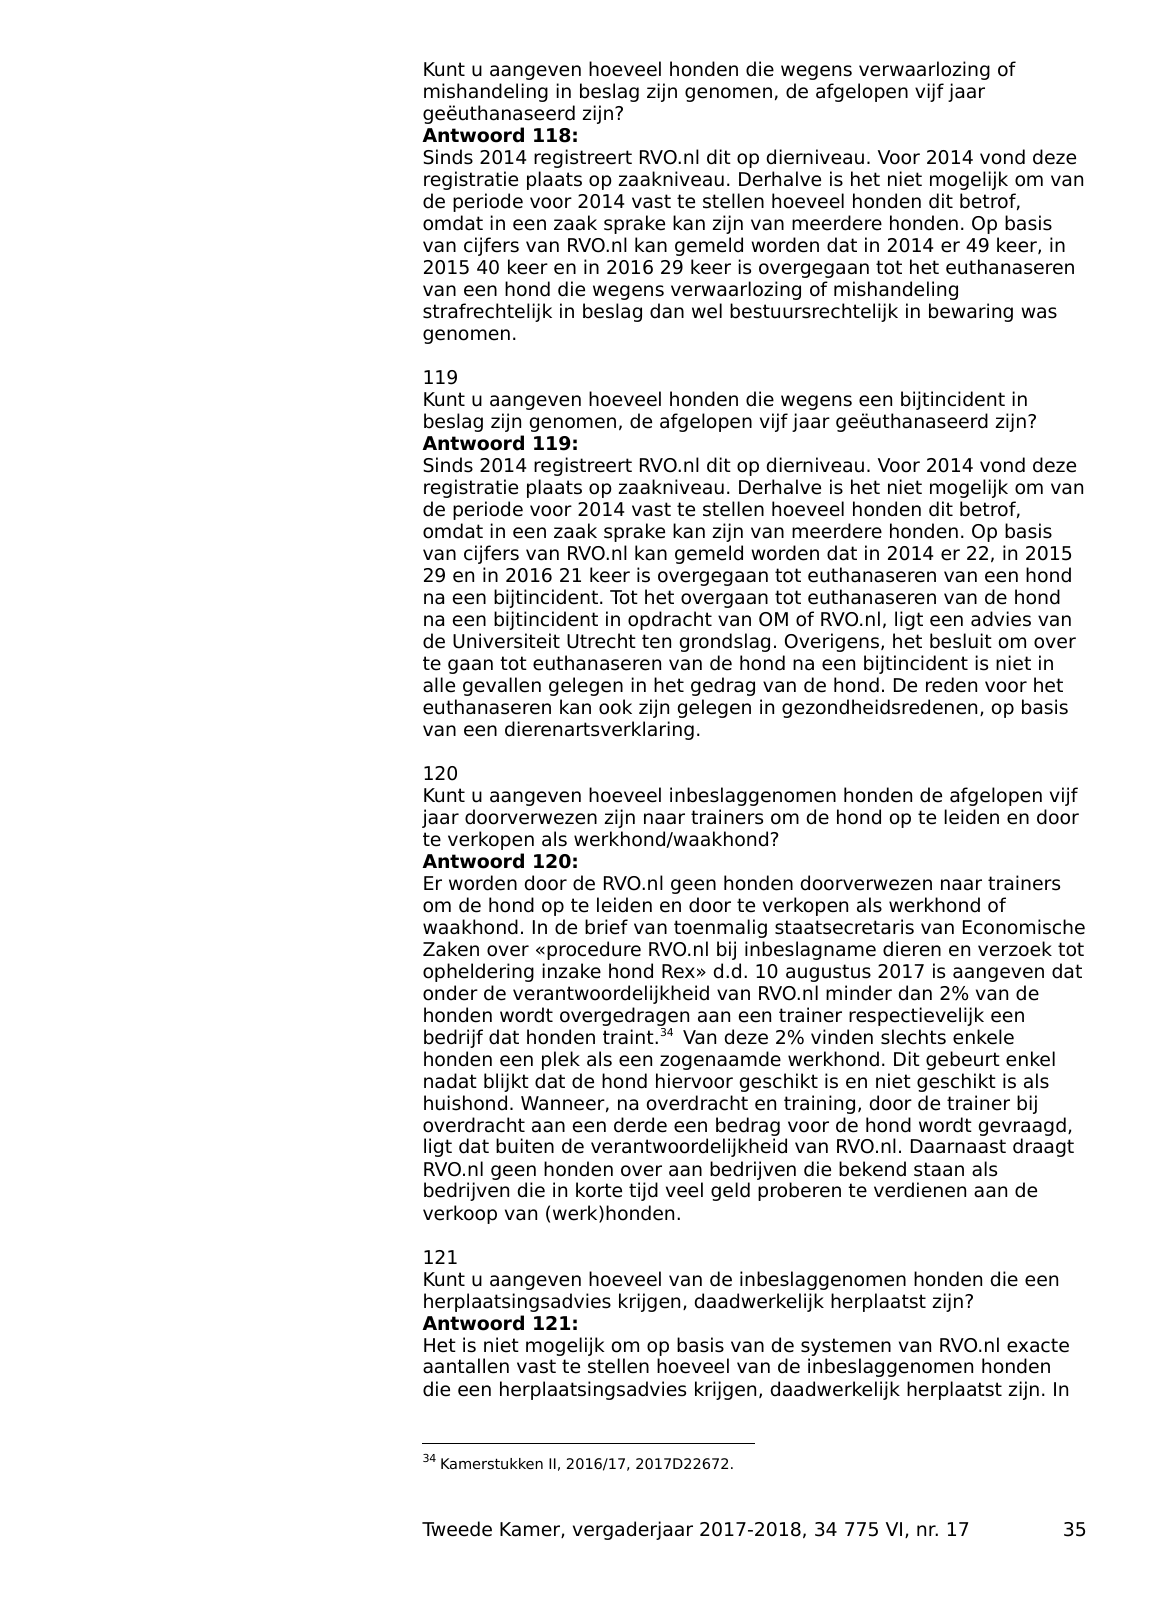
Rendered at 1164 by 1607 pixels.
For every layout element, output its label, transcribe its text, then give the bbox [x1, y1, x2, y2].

text Er worden door de RVO.nl geen honden doorverwezen naar trainers om de hond op te leiden en door te verkopen als werkhond of waakhond. In de brief van toenmalig staatsecretaris van Economische Zaken over «procedure RVO.nl bij inbeslagname dieren en verzoek tot opheldering inzake hond Rex» d.d. 10 augustus 2017 is aangeven dat onder de verantwoordelijkheid van RVO.nl minder dan 2% van de honden wordt overgedragen aan een trainer respectievelijk een bedrijf dat honden traint. Van deze 2% vinden slechts enkele honden een plek als een zogenaamde werkhond. Dit gebeurt enkel nadat blijkt dat de hond hiervoor geschikt is en niet geschikt is als huishond. Wanneer, na overdracht en training, door de trainer bij overdracht aan een derde een bedrag voor de hond wordt gevraagd, ligt dat buiten de verantwoordelijkheid van RVO.nl. Daarnaast draagt RVO.nl geen honden over aan bedrijven die bekend staan als bedrijven die in korte tijd veel geld proberen te verdienen aan de verkoop van (werk)honden. [422, 873, 1087, 1224]
text Sinds 2014 registreert RVO.nl dit op dierniveau. Voor 2014 vond deze registratie plaats op zaakniveau. Derhalve is het niet mogelijk om van de periode voor 2014 vast te stellen hoeveel honden dit betrof, omdat in een zaak sprake kan zijn van meerdere honden. Op basis van cijfers van RVO.nl kan gemeld worden dat in 2014 er 22, in 2015 29 en in 2016 21 keer is overgegaan tot euthanaseren van een hond na een bijtincident. Tot het overgaan tot euthanaseren van de hond na een bijtincident in opdracht van OM of RVO.nl, ligt een advies van de Universiteit Utrecht ten grondslag. Overigens, het besluit om over te gaan tot euthanaseren van de hond na een bijtincident is niet in alle gevallen gelegen in het gedrag van de hond. De reden voor het euthanaseren kan ook zijn gelegen in gezondheidsredenen, op basis van een dierenartsverklaring. [422, 455, 1087, 741]
text Sinds 2014 registreert RVO.nl dit op dierniveau. Voor 2014 vond deze registratie plaats op zaakniveau. Derhalve is het niet mogelijk om van de periode voor 2014 vast te stellen hoeveel honden dit betrof, omdat in een zaak sprake kan zijn van meerdere honden. Op basis van cijfers van RVO.nl kan gemeld worden dat in 2014 er 49 keer, in 2015 40 keer en in 2016 29 keer is overgegaan tot het euthanaseren van een hond die wegens verwaarlozing of mishandeling strafrechtelijk in beslag dan wel bestuursrechtelijk in bewaring was genomen. [422, 147, 1087, 345]
text Kunt u aangeven hoeveel van de inbeslaggenomen honden die een herplaatsingsadvies krijgen, daadwerkelijk herplaatst zijn? [422, 1268, 1087, 1312]
text Antwoord 120: [422, 851, 1087, 873]
text Kunt u aangeven hoeveel honden die wegens verwaarlozing of mishandeling in beslag zijn genomen, de afgelopen vijf jaar geëuthanaseerd zijn? [422, 59, 1087, 125]
text Antwoord 121: [422, 1312, 1087, 1334]
text Het is niet mogelijk om op basis van de systemen van RVO.nl exacte aantallen vast te stellen hoeveel van de inbeslaggenomen honden die een herplaatsingsadvies krijgen, daadwerkelijk herplaatst zijn. In [422, 1334, 1087, 1400]
text Kunt u aangeven hoeveel honden die wegens een bijtincident in beslag zijn genomen, de afgelopen vijf jaar geëuthanaseerd zijn? [422, 389, 1087, 433]
text 120 [422, 763, 1087, 785]
text Kamerstukken II, 2016/17, 2017D22672. [422, 1452, 1087, 1474]
text 121 [422, 1247, 1087, 1268]
text Antwoord 118: [422, 125, 1087, 147]
text 119 [422, 367, 1087, 389]
text Antwoord 119: [422, 433, 1087, 455]
text Kunt u aangeven hoeveel inbeslaggenomen honden de afgelopen vijf jaar doorverwezen zijn naar trainers om de hond op te leiden en door te verkopen als werkhond/waakhond? [422, 785, 1087, 851]
